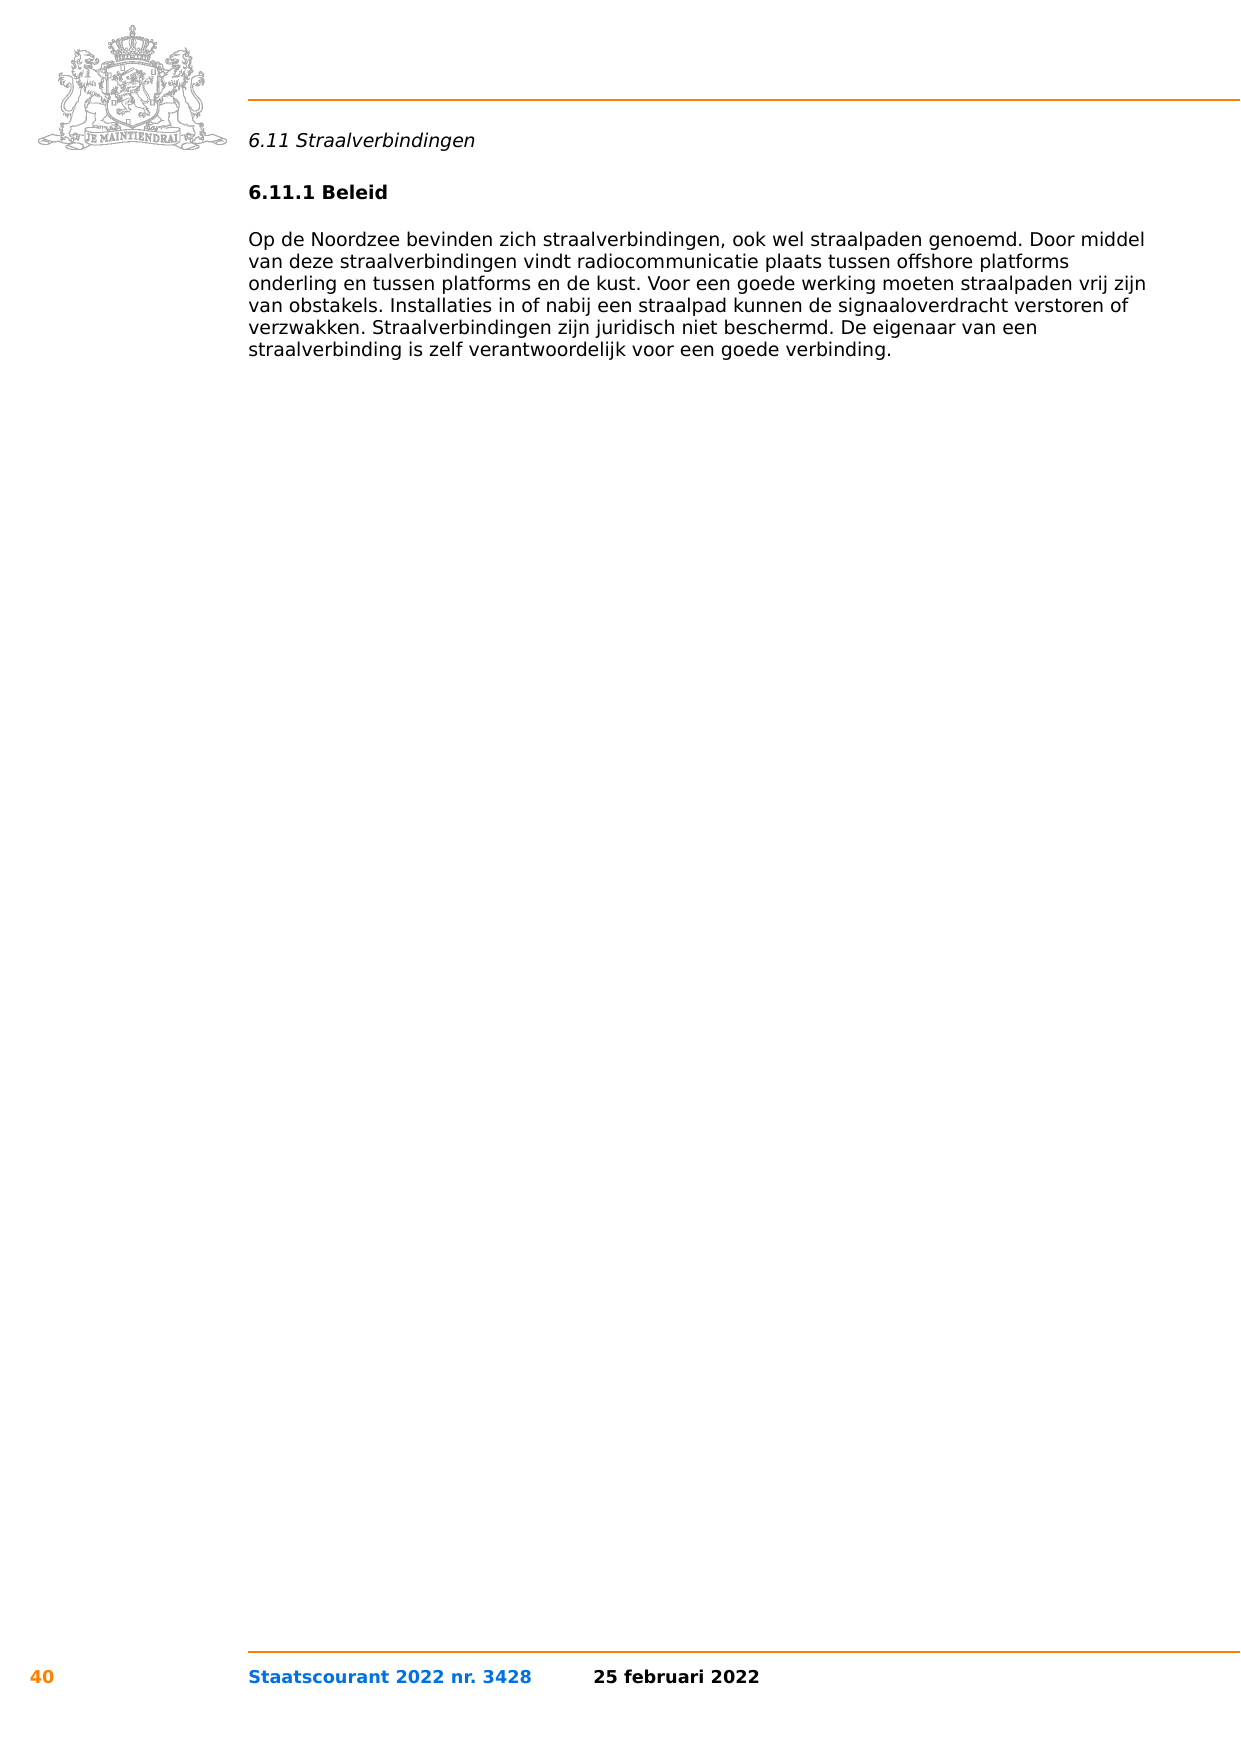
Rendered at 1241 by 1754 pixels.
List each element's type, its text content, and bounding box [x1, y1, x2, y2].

text Op de Noordzee bevinden zich straalverbindingen, ook wel straalpaden genoemd. Door middel van deze straalverbindingen vindt radiocommunicatie plaats tussen offshore platforms onderling en tussen platforms en de kust. Voor een goede werking moeten straalpaden vrij zijn van obstakels. Installaties in of nabij een straalpad kunnen de signaaloverdracht verstoren of verzwakken. Straalverbindingen zijn juridisch niet beschermd. De eigenaar van een straalverbinding is zelf verantwoordelijk voor een goede verbinding. [248, 229, 1163, 361]
subtitle 6.11.1 Beleid [248, 182, 1163, 204]
picture [38, 25, 227, 150]
subtitle 6.11 Straalverbindingen [248, 130, 1163, 152]
